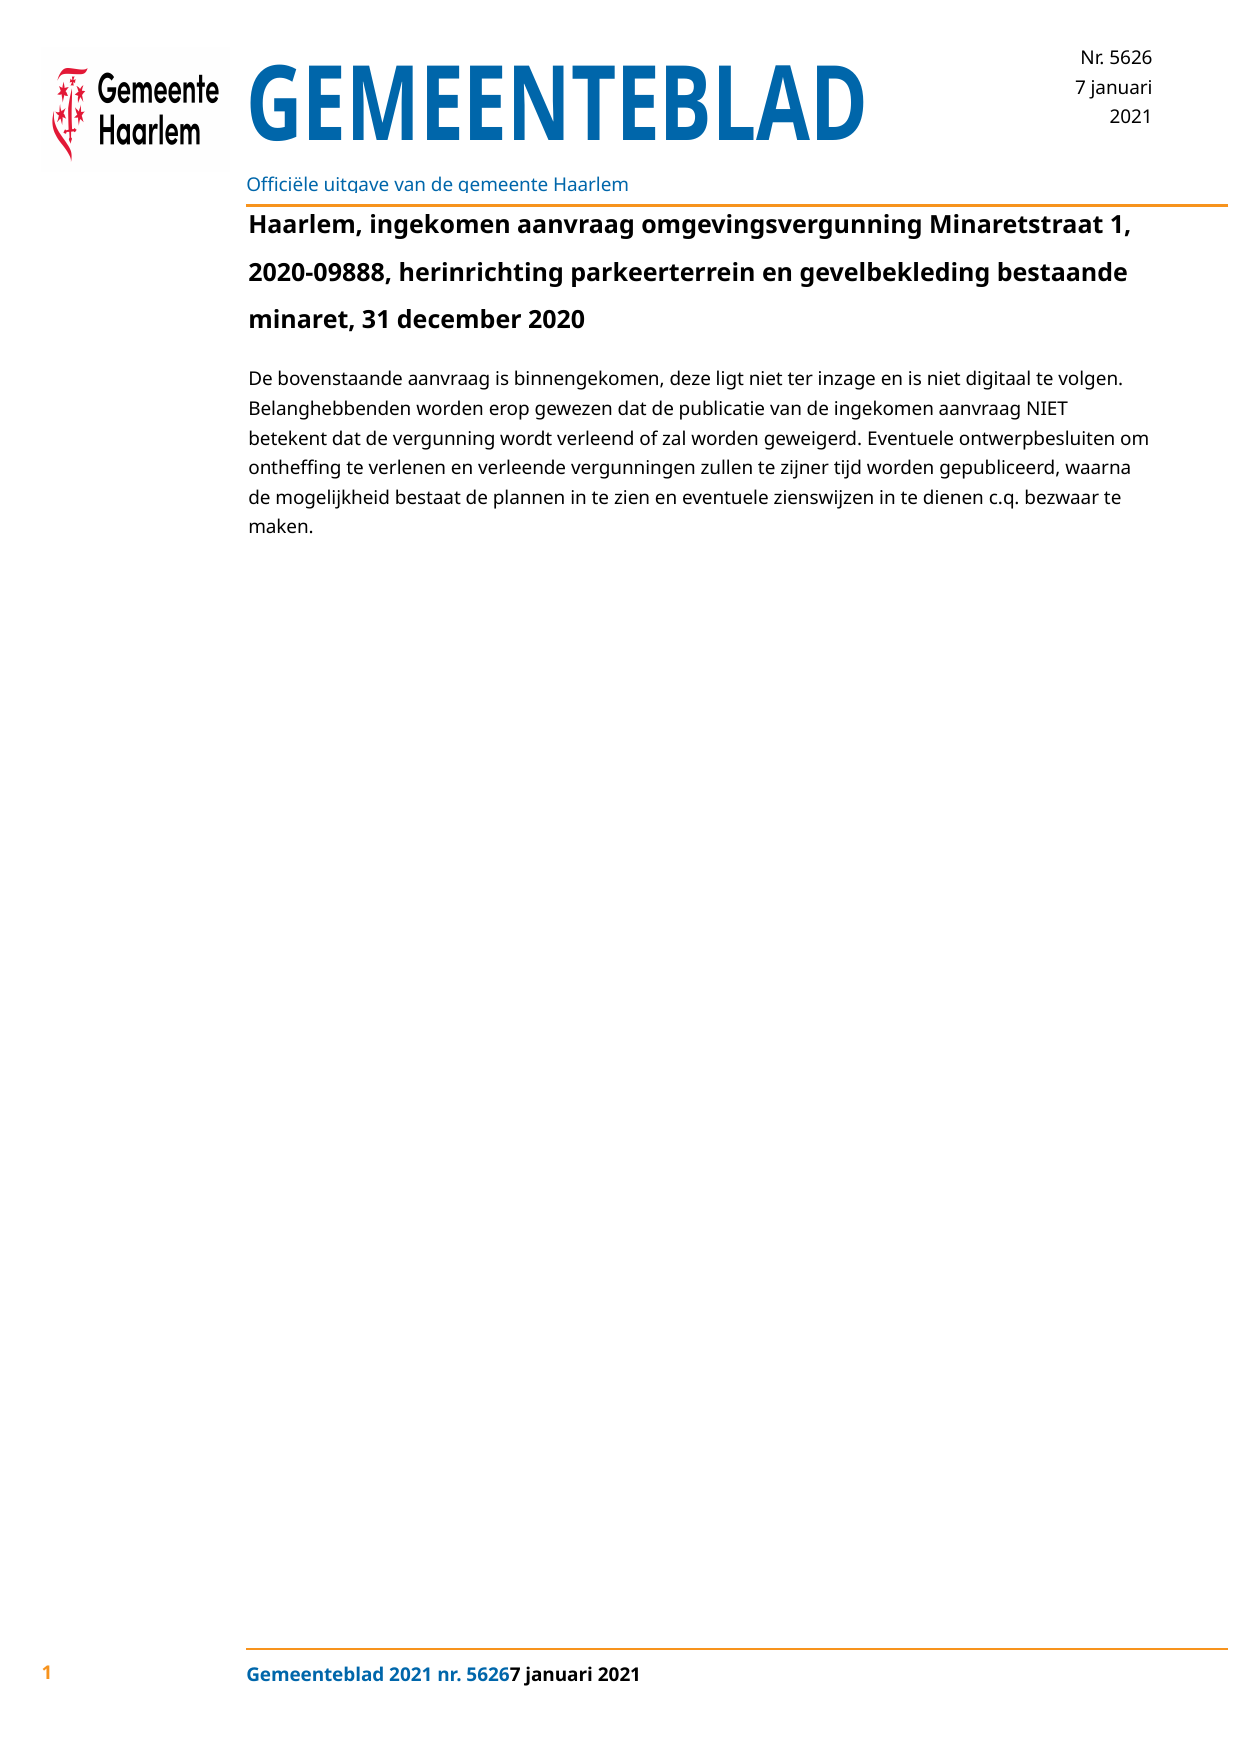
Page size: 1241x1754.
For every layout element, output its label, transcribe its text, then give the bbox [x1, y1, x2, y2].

text De bovenstaande aanvraag is binnengekomen, deze ligt niet ter inzage en is niet digitaal te volgen. Belanghebbenden worden erop gewezen dat de publicatie van de ingekomen aanvraag NIET betekent dat de vergunning wordt verleend of zal worden geweigerd. Eventuele ontwerpbesluiten om ontheffing te verlenen en verleende vergunningen zullen te zijner tijd worden gepubliceerd, waarna de mogelijkheid bestaat de plannen in te zien en eventuele zienswijzen in te dienen c.q. bezwaar te maken. [248, 366, 1152, 539]
picture [41, 47, 231, 172]
text Haarlem, ingekomen aanvraag omgevingsvergunning Minaretstraat 1, 2020-09888, herinrichting parkeerterrein en gevelbekleding bestaande minaret, 31 december 2020 [248, 207, 1152, 336]
